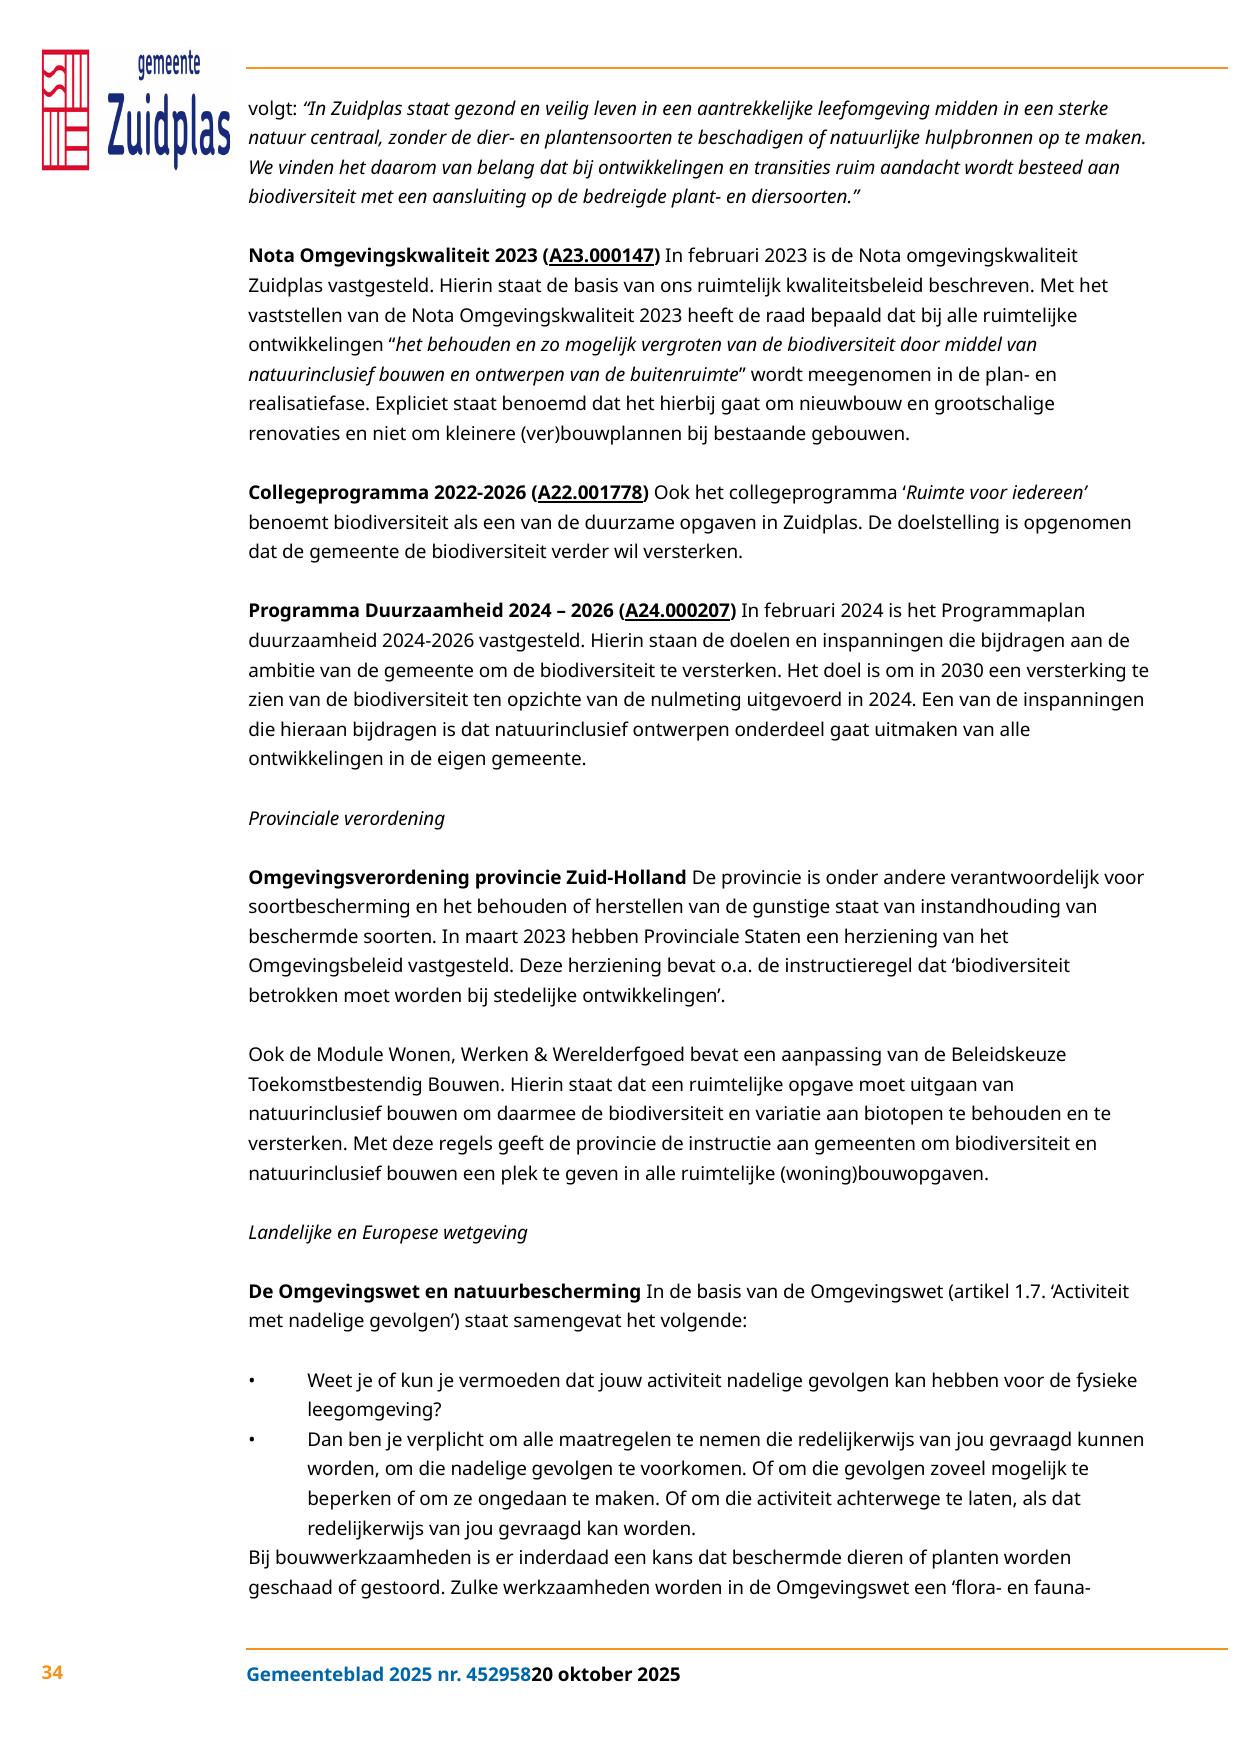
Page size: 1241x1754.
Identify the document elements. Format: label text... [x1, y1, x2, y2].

text Nota Omgevingskwaliteit 2023 (A23.000147) In februari 2023 is de Nota omgevingskwaliteit Zuidplas vastgesteld. Hierin staat de basis van ons ruimtelijk kwaliteitsbeleid beschreven. Met het vaststellen van de Nota Omgevingskwaliteit 2023 heeft de raad bepaald dat bij alle ruimtelijke ontwikkelingen “het behouden en zo mogelijk vergroten van de biodiversiteit door middel van natuurinclusief bouwen en ontwerpen van de buitenruimte” wordt meegenomen in de plan- en realisatiefase. Expliciet staat benoemd dat het hierbij gaat om nieuwbouw en grootschalige renovaties en niet om kleinere (ver)bouwplannen bij bestaande gebouwen. [248, 243, 1152, 446]
text volgt: “In Zuidplas staat gezond en veilig leven in een aantrekkelijke leefomgeving midden in een sterke natuur centraal, zonder de dier- en plantensoorten te beschadigen of natuurlijke hulpbronnen op te maken. We vinden het daarom van belang dat bij ontwikkelingen en transities ruim aandacht wordt besteed aan biodiversiteit met een aansluiting op de bedreigde plant- en diersoorten.” [248, 95, 1152, 209]
text Provinciale verordening [248, 805, 1152, 831]
text Landelijke en Europese wetgeving [248, 1219, 1152, 1245]
text Programma Duurzaamheid 2024 – 2026 (A24.000207) In februari 2024 is het Programmaplan duurzaamheid 2024-2026 vastgesteld. Hierin staan de doelen en inspanningen die bijdragen aan de ambitie van de gemeente om de biodiversiteit te versterken. Het doel is om in 2030 een versterking te zien van de biodiversiteit ten opzichte van de nulmeting uitgevoerd in 2024. Een van de inspanningen die hieraan bijdragen is dat natuurinclusief ontwerpen onderdeel gaat uitmaken van alle ontwikkelingen in de eigen gemeente. [248, 598, 1152, 771]
text Omgevingsverordening provincie Zuid-Holland De provincie is onder andere verantwoordelijk voor soortbescherming en het behouden of herstellen van de gunstige staat van instandhouding van beschermde soorten. In maart 2023 hebben Provinciale Staten een herziening van het Omgevingsbeleid vastgesteld. Deze herziening bevat o.a. de instructieregel dat ‘biodiversiteit betrokken moet worden bij stedelijke ontwikkelingen’. [248, 864, 1152, 1008]
text Bij bouwwerkzaamheden is er inderdaad een kans dat beschermde dieren of planten worden geschaad of gestoord. Zulke werkzaamheden worden in de Omgevingswet een ‘flora- en fauna- [248, 1544, 1152, 1600]
picture [41, 47, 231, 172]
list Dan ben je verplicht om alle maatregelen te nemen die redelijkerwijs van jou gevraagd kunnen worden, om die nadelige gevolgen te voorkomen. Of om die gevolgen zoveel mogelijk te beperken of om ze ongedaan te maken. Of om die activiteit achterwege te laten, als dat redelijkerwijs van jou gevraagd kan worden. [248, 1426, 1152, 1541]
text Ook de Module Wonen, Werken & Werelderfgoed bevat een aanpassing van de Beleidskeuze Toekomstbestendig Bouwen. Hierin staat dat een ruimtelijke opgave moet uitgaan van natuurinclusief bouwen om daarmee de biodiversiteit en variatie aan biotopen te behouden en te versterken. Met deze regels geeft de provincie de instructie aan gemeenten om biodiversiteit en natuurinclusief bouwen een plek te geven in alle ruimtelijke (woning)bouwopgaven. [248, 1041, 1152, 1186]
text De Omgevingswet en natuurbescherming In de basis van de Omgevingswet (artikel 1.7. ‘Activiteit met nadelige gevolgen’) staat samengevat het volgende: [248, 1278, 1152, 1333]
text Collegeprogramma 2022-2026 (A22.001778) Ook het collegeprogramma ‘Ruimte voor iedereen’ benoemt biodiversiteit als een van de duurzame opgaven in Zuidplas. De doelstelling is opgenomen dat de gemeente de biodiversiteit verder wil versterken. [248, 479, 1152, 564]
list Weet je of kun je vermoeden dat jouw activiteit nadelige gevolgen kan hebben voor de fysieke leegomgeving? [248, 1367, 1152, 1422]
